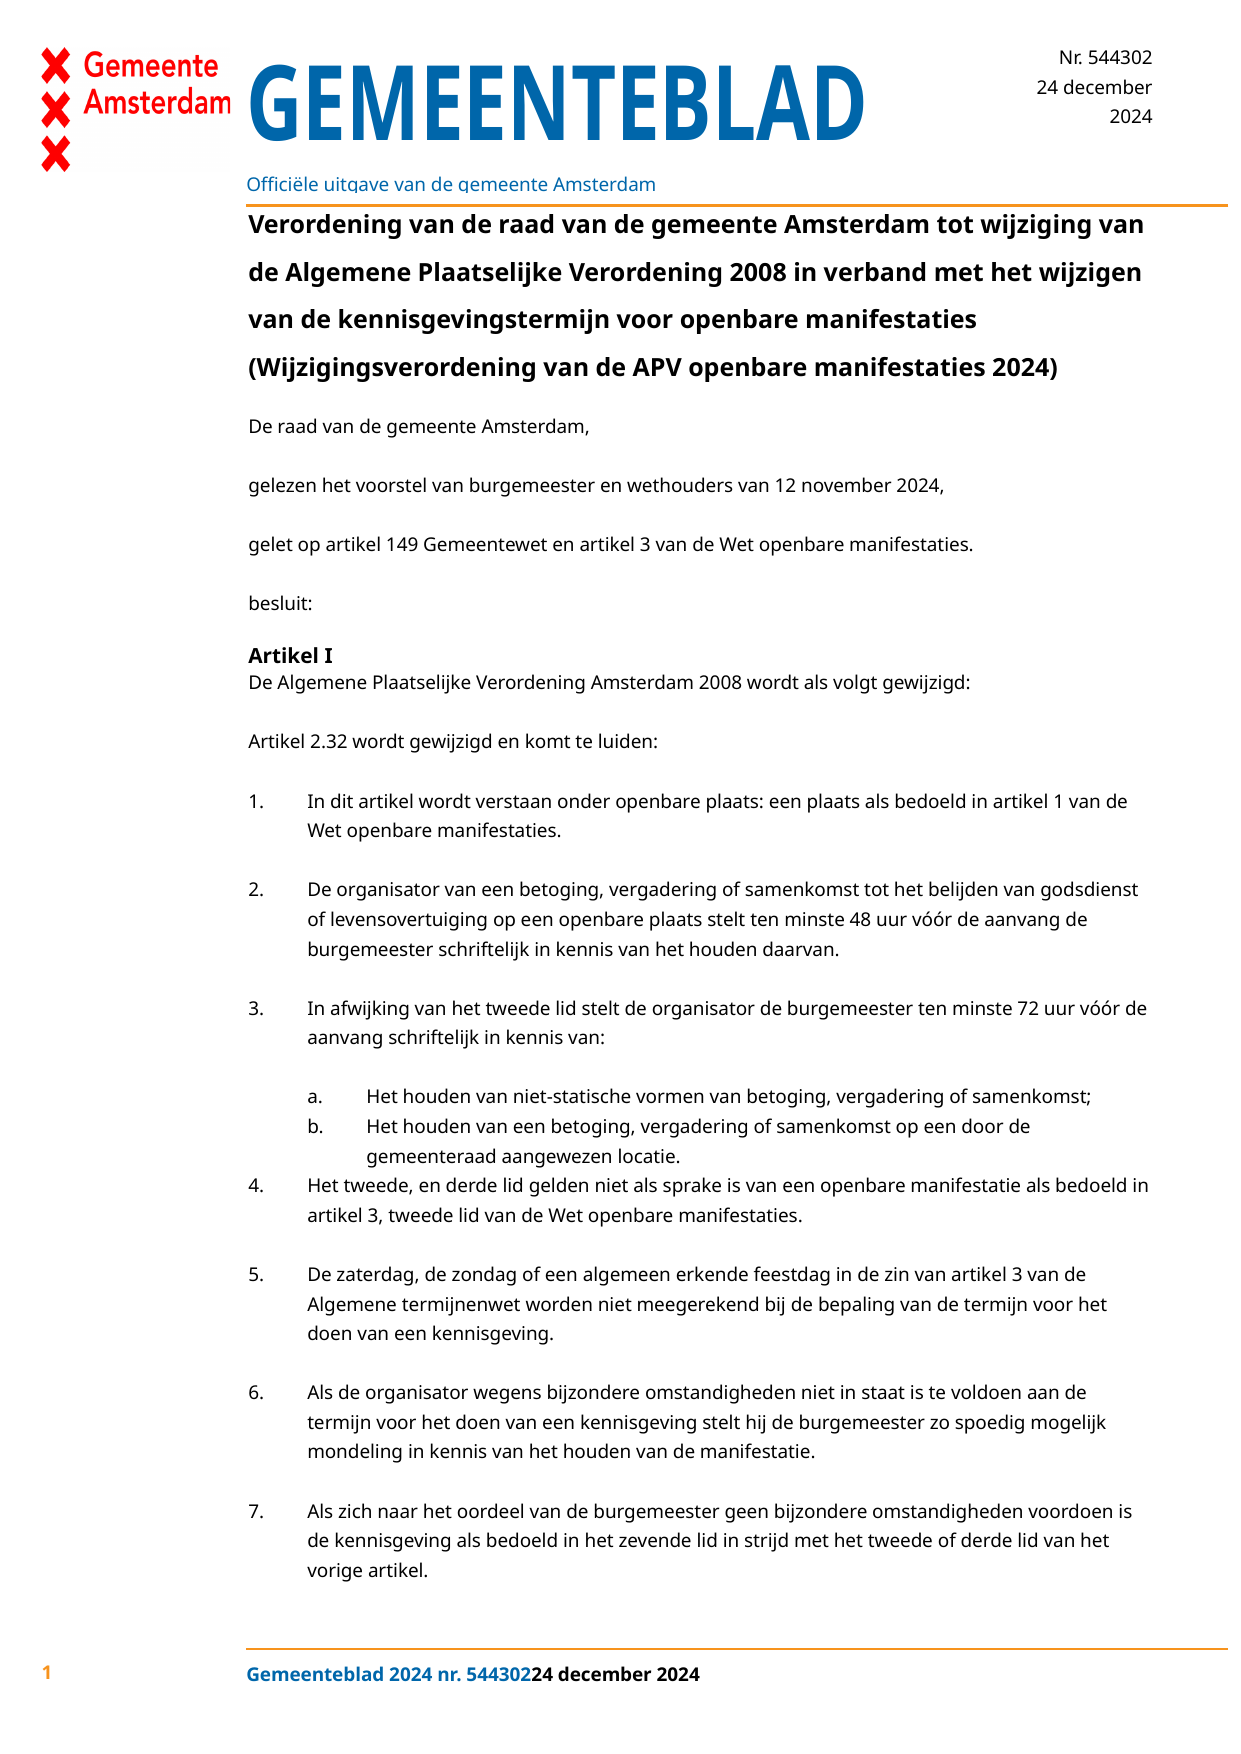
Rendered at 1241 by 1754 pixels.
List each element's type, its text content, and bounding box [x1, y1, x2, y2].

picture [41, 47, 231, 172]
list De organisator van een betoging, vergadering of samenkomst tot het belijden van godsdienst of levensovertuiging op een openbare plaats stelt ten minste 48 uur vóór de aanvang de burgemeester schriftelijk in kennis van het houden daarvan. [248, 877, 1152, 961]
text De raad van de gemeente Amsterdam, [248, 413, 1152, 439]
list In afwijking van het tweede lid stelt de organisator de burgemeester ten minste 72 uur vóór de aanvang schriftelijk in kennis van: [248, 995, 1152, 1050]
text De Algemene Plaatselijke Verordening Amsterdam 2008 wordt als volgt gewijzigd: [248, 669, 1152, 695]
text Artikel 2.32 wordt gewijzigd en komt te luiden: [248, 729, 1152, 754]
text Verordening van de raad van de gemeente Amsterdam tot wijziging van de Algemene Plaatselijke Verordening 2008 in verband met het wijzigen van de kennisgevingstermijn voor openbare manifestaties (Wijzigingsverordening van de APV openbare manifestaties 2024) [248, 207, 1152, 384]
text besluit: [248, 591, 1152, 616]
list Het houden van niet-statische vormen van betoging, vergadering of samenkomst; [307, 1084, 1152, 1109]
list Het houden van een betoging, vergadering of samenkomst op een door de gemeenteraad aangewezen locatie. [307, 1113, 1152, 1168]
list De zaterdag, de zondag of een algemeen erkende feestdag in de zin van artikel 3 van de Algemene termijnenwet worden niet meegerekend bij de bepaling van de termijn voor het doen van een kennisgeving. [248, 1261, 1152, 1346]
list Als zich naar het oordeel van de burgemeester geen bijzondere omstandigheden voordoen is de kennisgeving als bedoeld in het zevende lid in strijd met het tweede of derde lid van het vorige artikel. [248, 1498, 1152, 1583]
text gelezen het voorstel van burgemeester en wethouders van 12 november 2024, [248, 472, 1152, 498]
list Als de organisator wegens bijzondere omstandigheden niet in staat is te voldoen aan de termijn voor het doen van een kennisgeving stelt hij de burgemeester zo spoedig mogelijk mondeling in kennis van het houden van de manifestatie. [248, 1379, 1152, 1464]
list In dit artikel wordt verstaan onder openbare plaats: een plaats als bedoeld in artikel 1 van de Wet openbare manifestaties. [248, 788, 1152, 843]
text gelet op artikel 149 Gemeentewet en artikel 3 van de Wet openbare manifestaties. [248, 531, 1152, 557]
text Artikel I [248, 641, 1152, 669]
list Het tweede, en derde lid gelden niet als sprake is van een openbare manifestatie als bedoeld in artikel 3, tweede lid van de Wet openbare manifestaties. [248, 1172, 1152, 1228]
